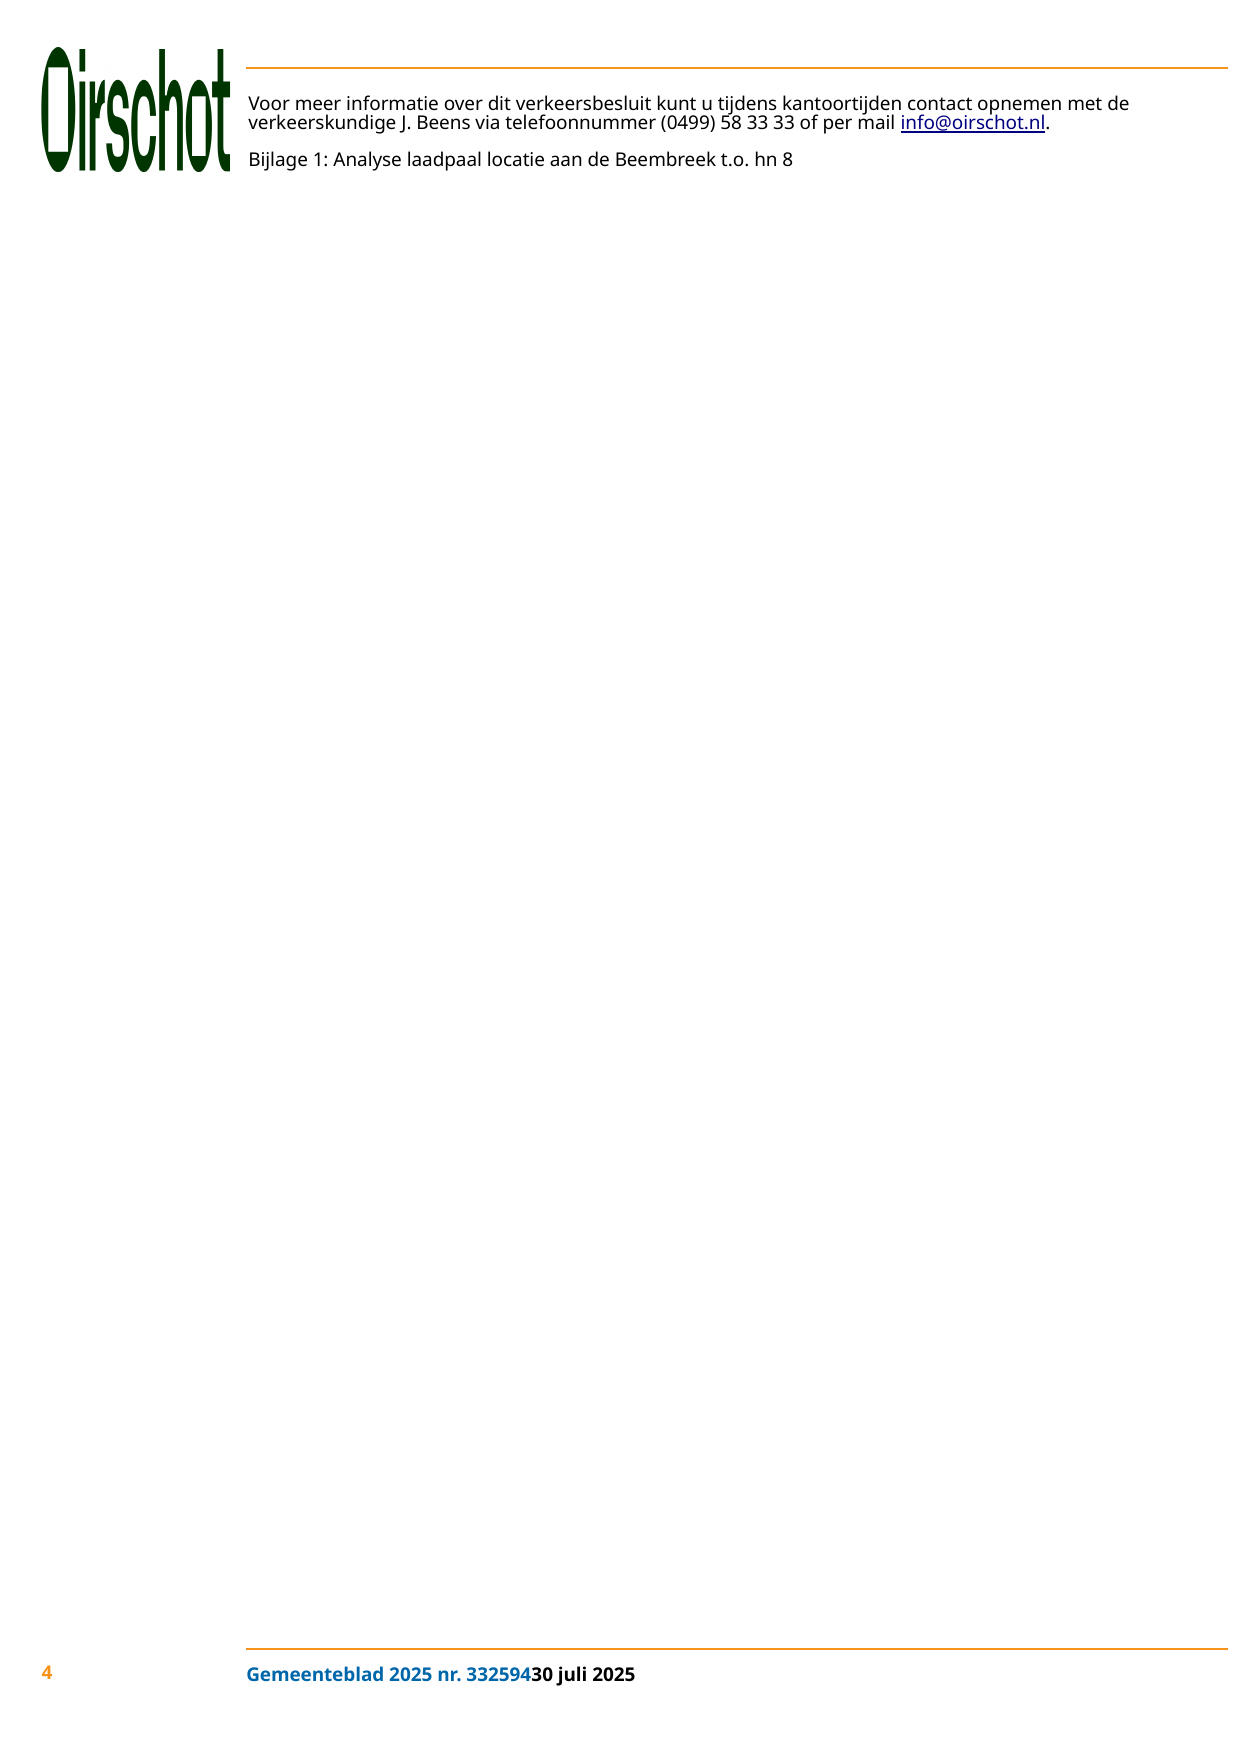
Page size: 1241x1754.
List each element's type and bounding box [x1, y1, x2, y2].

picture [41, 47, 231, 172]
